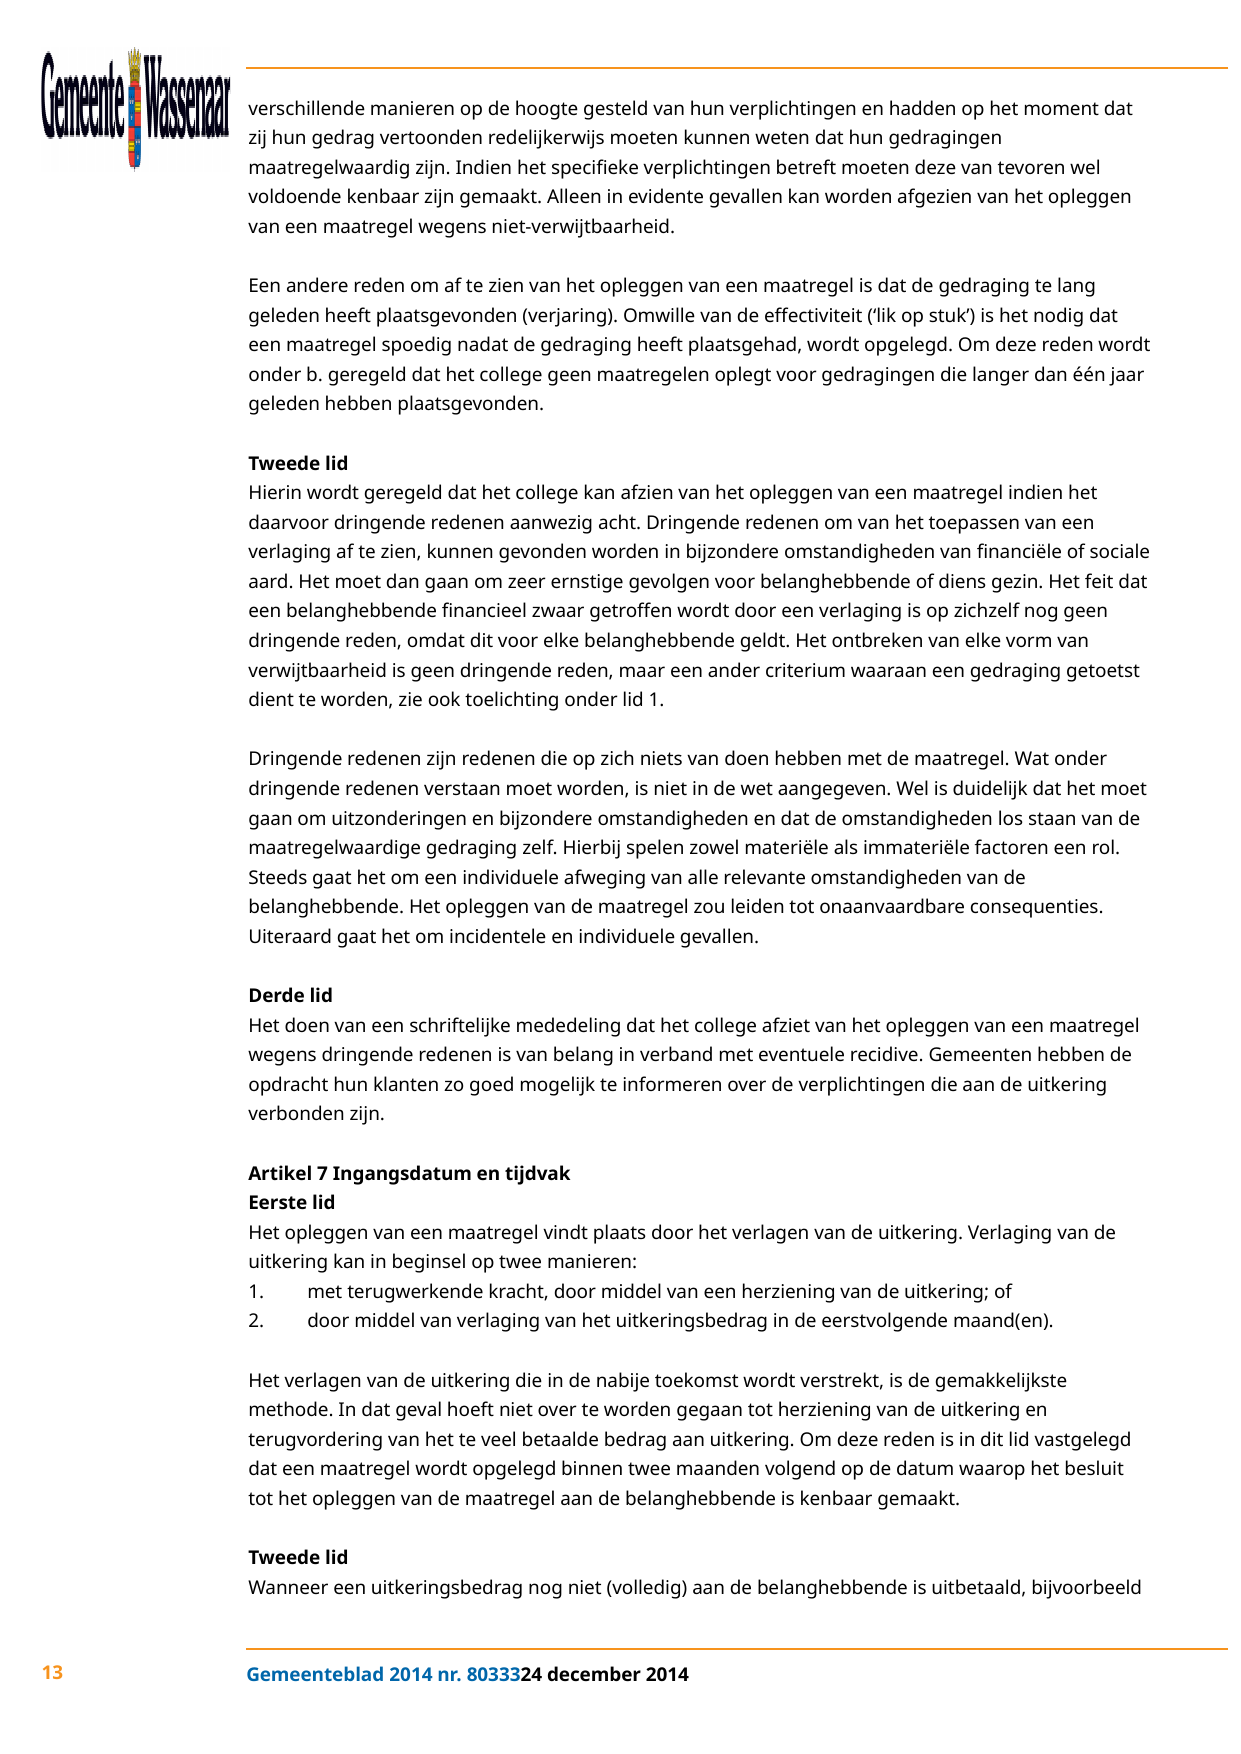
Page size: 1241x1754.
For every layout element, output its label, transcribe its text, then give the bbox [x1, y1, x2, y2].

text Artikel 7 Ingangsdatum en tijdvak [248, 1160, 1152, 1186]
text Wanneer een uitkeringsbedrag nog niet (volledig) aan de belanghebbende is uitbetaald, bijvoorbeeld [248, 1574, 1152, 1600]
text Het verlagen van de uitkering die in de nabije toekomst wordt verstrekt, is de gemakkelijkste methode. In dat geval hoeft niet over te worden gegaan tot herziening van de uitkering en terugvordering van het te veel betaalde bedrag aan uitkering. Om deze reden is in dit lid vastgelegd dat een maatregel wordt opgelegd binnen twee maanden volgend op de datum waarop het besluit tot het opleggen van de maatregel aan de belanghebbende is kenbaar gemaakt. [248, 1367, 1152, 1511]
list door middel van verlaging van het uitkeringsbedrag in de eerstvolgende maand(en). [248, 1308, 1152, 1333]
text Derde lid [248, 982, 1152, 1008]
text Het doen van een schriftelijke mededeling dat het college afziet van het opleggen van een maatregel wegens dringende redenen is van belang in verband met eventuele recidive. Gemeenten hebben de opdracht hun klanten zo goed mogelijk te informeren over de verplichtingen die aan de uitkering verbonden zijn. [248, 1012, 1152, 1126]
text Tweede lid [248, 450, 1152, 476]
text Tweede lid [248, 1544, 1152, 1570]
picture [41, 47, 231, 172]
text Dringende redenen zijn redenen die op zich niets van doen hebben met de maatregel. Wat onder dringende redenen verstaan moet worden, is niet in de wet aangegeven. Wel is duidelijk dat het moet gaan om uitzonderingen en bijzondere omstandigheden en dat de omstandigheden los staan van de maatregelwaardige gedraging zelf. Hierbij spelen zowel materiële als immateriële factoren een rol. Steeds gaat het om een individuele afweging van alle relevante omstandigheden van de belanghebbende. Het opleggen van de maatregel zou leiden tot onaanvaardbare consequenties. Uiteraard gaat het om incidentele en individuele gevallen. [248, 746, 1152, 949]
text Het opleggen van een maatregel vindt plaats door het verlagen van de uitkering. Verlaging van de uitkering kan in beginsel op twee manieren: [248, 1219, 1152, 1274]
text Eerste lid [248, 1189, 1152, 1215]
text Hierin wordt geregeld dat het college kan afzien van het opleggen van een maatregel indien het daarvoor dringende redenen aanwezig acht. Dringende redenen om van het toepassen van een verlaging af te zien, kunnen gevonden worden in bijzondere omstandigheden van financiële of sociale aard. Het moet dan gaan om zeer ernstige gevolgen voor belanghebbende of diens gezin. Het feit dat een belanghebbende financieel zwaar getroffen wordt door een verlaging is op zichzelf nog geen dringende reden, omdat dit voor elke belanghebbende geldt. Het ontbreken van elke vorm van verwijtbaarheid is geen dringende reden, maar een ander criterium waaraan een gedraging getoetst dient te worden, zie ook toelichting onder lid 1. [248, 479, 1152, 712]
text Een andere reden om af te zien van het opleggen van een maatregel is dat de gedraging te lang geleden heeft plaatsgevonden (verjaring). Omwille van de effectiviteit (‘lik op stuk’) is het nodig dat een maatregel spoedig nadat de gedraging heeft plaatsgehad, wordt opgelegd. Om deze reden wordt onder b. geregeld dat het college geen maatregelen oplegt voor gedragingen die langer dan één jaar geleden hebben plaatsgevonden. [248, 272, 1152, 416]
text verschillende manieren op de hoogte gesteld van hun verplichtingen en hadden op het moment dat zij hun gedrag vertoonden redelijkerwijs moeten kunnen weten dat hun gedragingen maatregelwaardig zijn. Indien het specifieke verplichtingen betreft moeten deze van tevoren wel voldoende kenbaar zijn gemaakt. Alleen in evidente gevallen kan worden afgezien van het opleggen van een maatregel wegens niet-verwijtbaarheid. [248, 95, 1152, 239]
list met terugwerkende kracht, door middel van een herziening van de uitkering; of [248, 1278, 1152, 1304]
